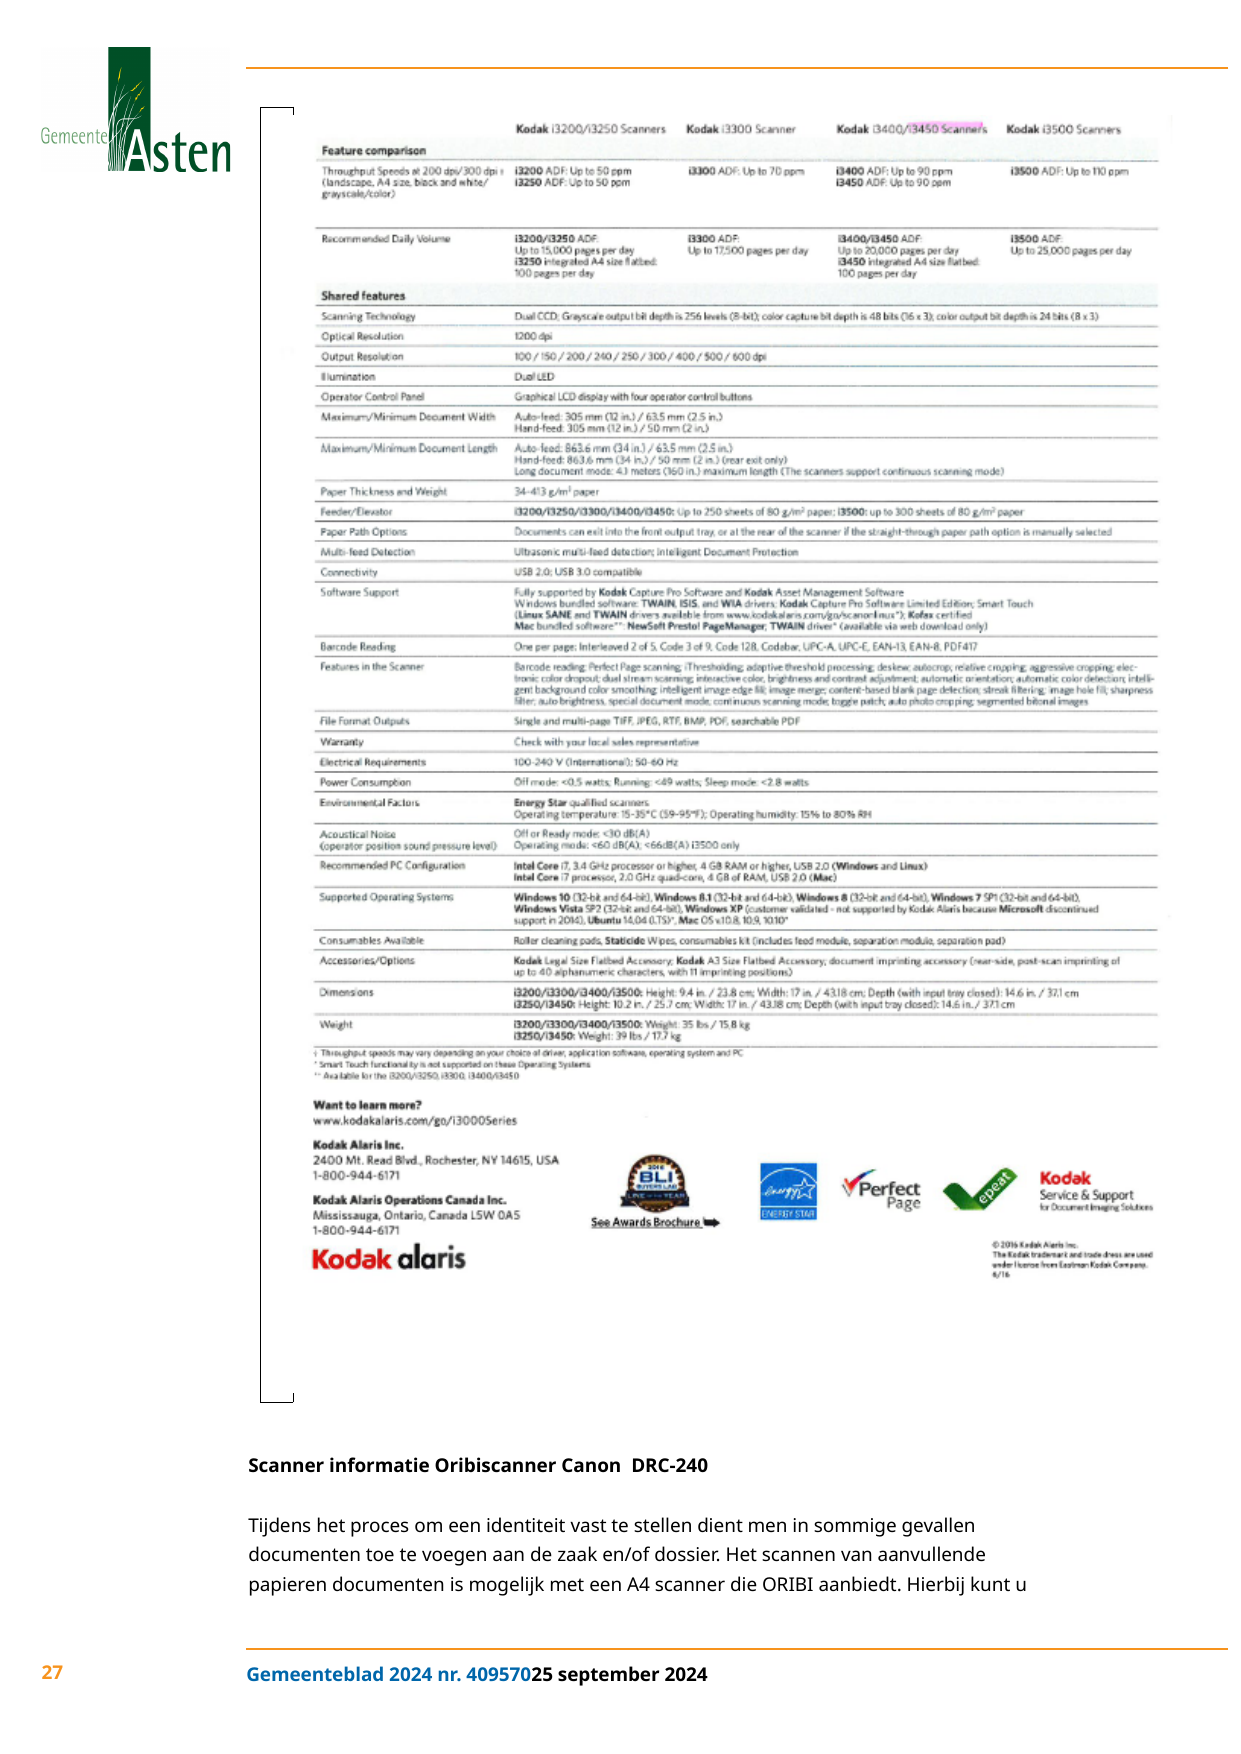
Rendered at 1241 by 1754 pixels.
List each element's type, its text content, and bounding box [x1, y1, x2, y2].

picture [41, 47, 231, 172]
picture [268, 115, 1173, 1393]
text Tijdens het proces om een identiteit vast te stellen dient men in sommige gevallen documenten toe te voegen aan de zaak en/of dossier. Het scannen van aanvullende papieren documenten is mogelijk met een A4 scanner die ORIBI aanbiedt. Hierbij kunt u [248, 1512, 1152, 1597]
text Scanner informatie Oribiscanner Canon DRC-240 [248, 1453, 1152, 1478]
